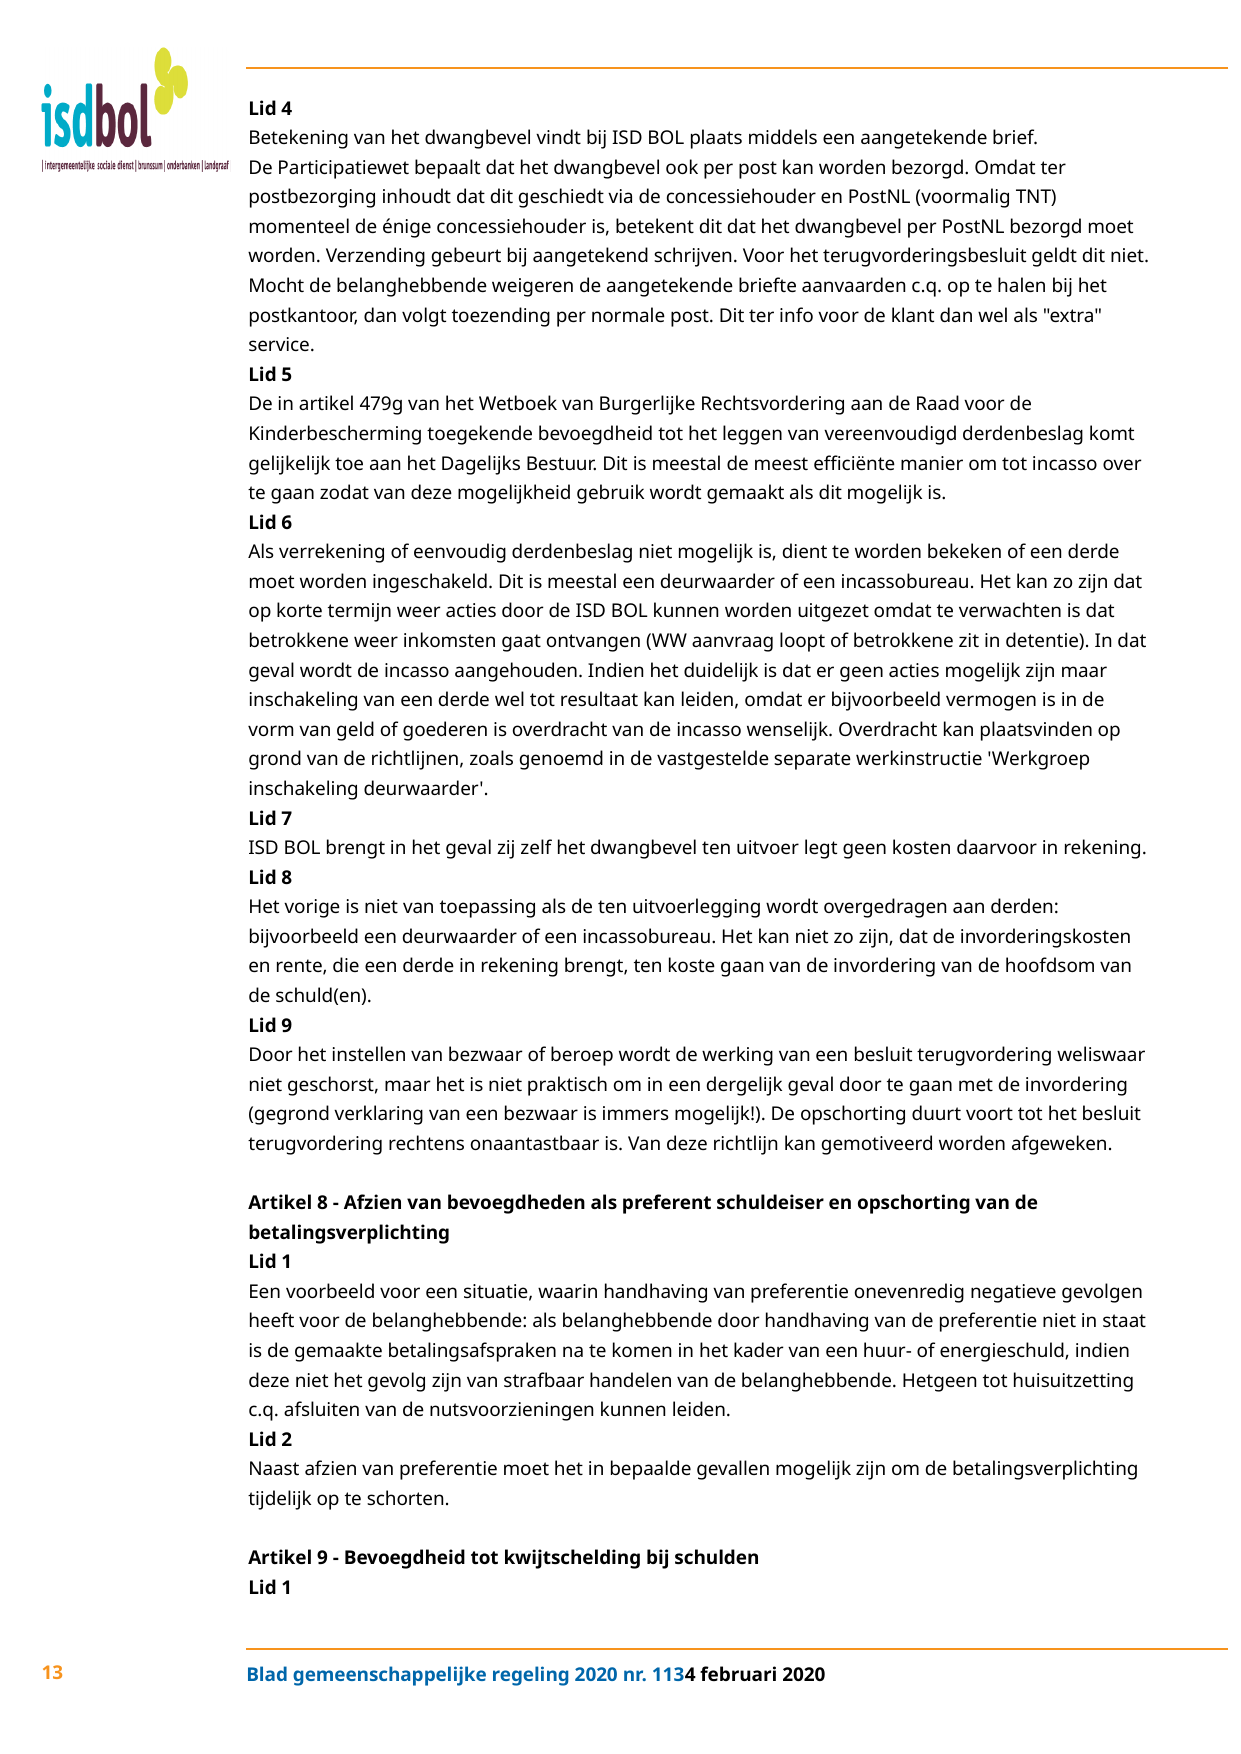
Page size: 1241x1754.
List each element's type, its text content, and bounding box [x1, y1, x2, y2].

text Als verrekening of eenvoudig derdenbeslag niet mogelijk is, dient te worden bekeken of een derde moet worden ingeschakeld. Dit is meestal een deurwaarder of een incassobureau. Het kan zo zijn dat op korte termijn weer acties door de ISD BOL kunnen worden uitgezet omdat te verwachten is dat betrokkene weer inkomsten gaat ontvangen (WW aanvraag loopt of betrokkene zit in detentie). In dat geval wordt de incasso aangehouden. Indien het duidelijk is dat er geen acties mogelijk zijn maar inschakeling van een derde wel tot resultaat kan leiden, omdat er bijvoorbeeld vermogen is in de vorm van geld of goederen is overdracht van de incasso wenselijk. Overdracht kan plaatsvinden op grond van de richtlijnen, zoals genoemd in de vastgestelde separate werkinstructie 'Werkgroep inschakeling deurwaarder'. [248, 538, 1152, 801]
text Lid 4 [248, 95, 1152, 121]
text Lid 1 [248, 1574, 1152, 1600]
text Artikel 8 - Afzien van bevoegdheden als preferent schuldeiser en opschorting van de betalingsverplichting [248, 1189, 1152, 1245]
text Lid 5 [248, 361, 1152, 387]
text Lid 9 [248, 1012, 1152, 1038]
text Lid 2 [248, 1426, 1152, 1452]
picture [41, 47, 231, 172]
text Artikel 9 - Bevoegdheid tot kwijtschelding bij schulden [248, 1544, 1152, 1570]
text Naast afzien van preferentie moet het in bepaalde gevallen mogelijk zijn om de betalingsverplichting tijdelijk op te schorten. [248, 1456, 1152, 1511]
text Betekening van het dwangbevel vindt bij ISD BOL plaats middels een aangetekende brief. [248, 124, 1152, 150]
text ISD BOL brengt in het geval zij zelf het dwangbevel ten uitvoer legt geen kosten daarvoor in rekening. [248, 834, 1152, 860]
text Lid 6 [248, 509, 1152, 535]
text Een voorbeeld voor een situatie, waarin handhaving van preferentie onevenredig negatieve gevolgen heeft voor de belanghebbende: als belanghebbende door handhaving van de preferentie niet in staat is de gemaakte betalingsafspraken na te komen in het kader van een huur- of energieschuld, indien deze niet het gevolg zijn van strafbaar handelen van de belanghebbende. Hetgeen tot huisuitzetting c.q. afsluiten van de nutsvoorzieningen kunnen leiden. [248, 1278, 1152, 1422]
text Door het instellen van bezwaar of beroep wordt de werking van een besluit terugvordering weliswaar niet geschorst, maar het is niet praktisch om in een dergelijk geval door te gaan met de invordering (gegrond verklaring van een bezwaar is immers mogelijk!). De opschorting duurt voort tot het besluit terugvordering rechtens onaantastbaar is. Van deze richtlijn kan gemotiveerd worden afgeweken. [248, 1041, 1152, 1156]
text Het vorige is niet van toepassing als de ten uitvoerlegging wordt overgedragen aan derden: bijvoorbeeld een deurwaarder of een incassobureau. Het kan niet zo zijn, dat de invorderingskosten en rente, die een derde in rekening brengt, ten koste gaan van de invordering van de hoofdsom van de schuld(en). [248, 893, 1152, 1008]
text Lid 8 [248, 864, 1152, 890]
text Lid 7 [248, 805, 1152, 831]
text De in artikel 479g van het Wetboek van Burgerlijke Rechtsvordering aan de Raad voor de Kinderbescherming toegekende bevoegdheid tot het leggen van vereenvoudigd derdenbeslag komt gelijkelijk toe aan het Dagelijks Bestuur. Dit is meestal de meest efficiënte manier om tot incasso over te gaan zodat van deze mogelijkheid gebruik wordt gemaakt als dit mogelijk is. [248, 391, 1152, 505]
text De Participatiewet bepaalt dat het dwangbevel ook per post kan worden bezorgd. Omdat ter postbezorging inhoudt dat dit geschiedt via de concessiehouder en PostNL (voormalig TNT) momenteel de énige concessiehouder is, betekent dit dat het dwangbevel per PostNL bezorgd moet worden. Verzending gebeurt bij aangetekend schrijven. Voor het terugvorderingsbesluit geldt dit niet. Mocht de belanghebbende weigeren de aangetekende briefte aanvaarden c.q. op te halen bij het postkantoor, dan volgt toezending per normale post. Dit ter info voor de klant dan wel als "extra" service. [248, 154, 1152, 357]
text Lid 1 [248, 1248, 1152, 1274]
